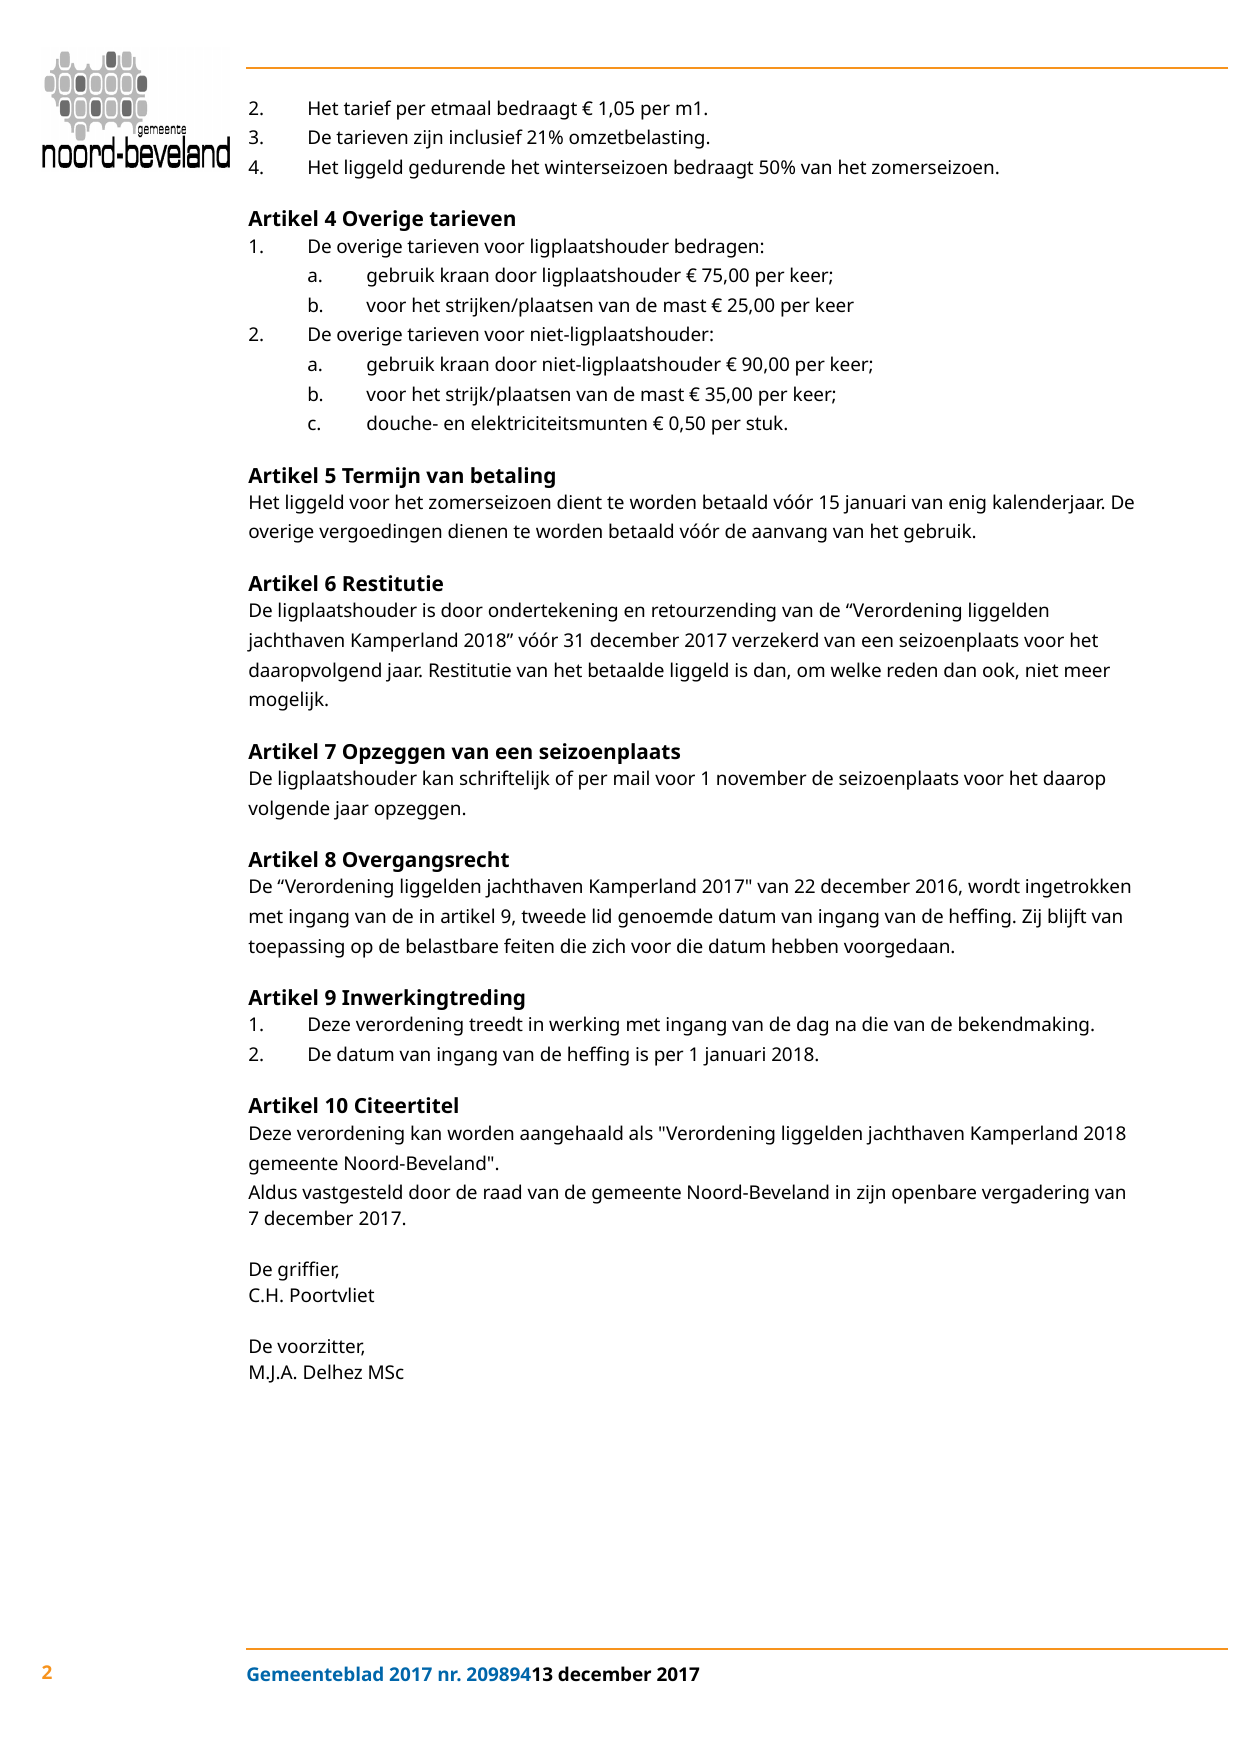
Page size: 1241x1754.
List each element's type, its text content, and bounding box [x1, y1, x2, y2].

list voor het strijken/plaatsen van de mast € 25,00 per keer [307, 292, 1152, 318]
list Deze verordening treedt in werking met ingang van de dag na die van de bekendmaking. [248, 1012, 1152, 1037]
list De datum van ingang van de heffing is per 1 januari 2018. [248, 1041, 1152, 1067]
text De “Verordening liggelden jachthaven Kamperland 2017" van 22 december 2016, wordt ingetrokken met ingang van de in artikel 9, tweede lid genoemde datum van ingang van de heffing. Zij blijft van toepassing op de belastbare feiten die zich voor die datum hebben voorgedaan. [248, 874, 1152, 958]
picture [41, 47, 231, 172]
list De overige tarieven voor ligplaatshouder bedragen: [248, 233, 1152, 258]
text Artikel 7 Opzeggen van een seizoenplaats [248, 737, 1152, 765]
text De ligplaatshouder kan schriftelijk of per mail voor 1 november de seizoenplaats voor het daarop volgende jaar opzeggen. [248, 765, 1152, 821]
text Artikel 9 Inwerkingtreding [248, 983, 1152, 1012]
text Deze verordening kan worden aangehaald als "Verordening liggelden jachthaven Kamperland 2018 gemeente Noord-Beveland". [248, 1120, 1152, 1175]
text Artikel 10 Citeertitel [248, 1092, 1152, 1120]
text C.H. Poortvliet [248, 1282, 1152, 1308]
text De griffier, [248, 1256, 1152, 1282]
list gebruik kraan door niet-ligplaatshouder € 90,00 per keer; [307, 351, 1152, 377]
text Artikel 4 Overige tarieven [248, 204, 1152, 233]
list gebruik kraan door ligplaatshouder € 75,00 per keer; [307, 262, 1152, 288]
text Artikel 6 Restitutie [248, 569, 1152, 598]
text Aldus vastgesteld door de raad van de gemeente Noord-Beveland in zijn openbare vergadering van 7 december 2017. [248, 1179, 1152, 1231]
text Artikel 5 Termijn van betaling [248, 461, 1152, 489]
text De voorzitter, [248, 1334, 1152, 1359]
text Het liggeld voor het zomerseizoen dient te worden betaald vóór 15 januari van enig kalenderjaar. De overige vergoedingen dienen te worden betaald vóór de aanvang van het gebruik. [248, 489, 1152, 544]
list douche- en elektriciteitsmunten € 0,50 per stuk. [307, 410, 1152, 436]
text M.J.A. Delhez MSc [248, 1359, 1152, 1385]
list voor het strijk/plaatsen van de mast € 35,00 per keer; [307, 381, 1152, 406]
list De overige tarieven voor niet-ligplaatshouder: [248, 322, 1152, 347]
text Artikel 8 Overgangsrecht [248, 845, 1152, 874]
text De ligplaatshouder is door ondertekening en retourzending van de “Verordening liggelden jachthaven Kamperland 2018” vóór 31 december 2017 verzekerd van een seizoenplaats voor het daaropvolgend jaar. Restitutie van het betaalde liggeld is dan, om welke reden dan ook, niet meer mogelijk. [248, 598, 1152, 712]
list Het liggeld gedurende het winterseizoen bedraagt 50% van het zomerseizoen. [248, 154, 1152, 180]
list Het tarief per etmaal bedraagt € 1,05 per m1. [248, 95, 1152, 121]
list De tarieven zijn inclusief 21% omzetbelasting. [248, 124, 1152, 150]
